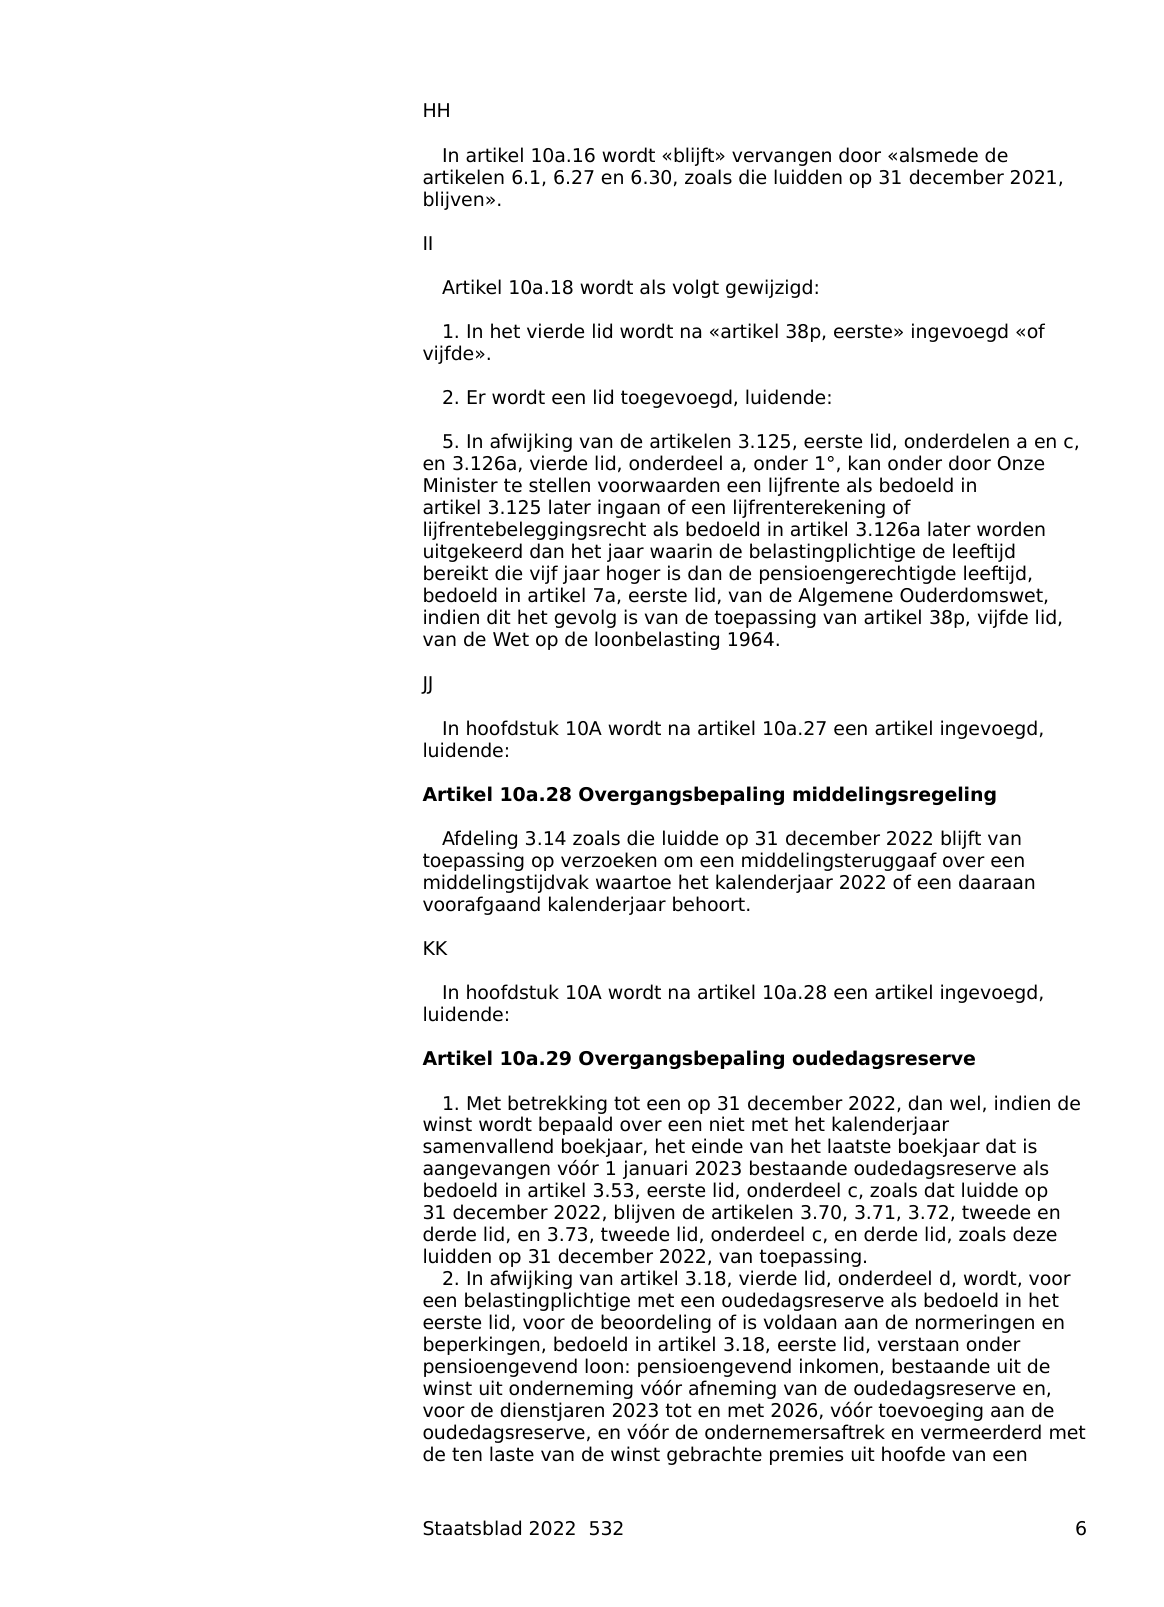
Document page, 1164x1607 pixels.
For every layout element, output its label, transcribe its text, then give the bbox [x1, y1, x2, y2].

text 1. In het vierde lid wordt na «artikel 38p, eerste» ingevoegd «of vijfde». [422, 321, 1087, 365]
text Artikel 10a.18 wordt als volgt gewijzigd: [422, 277, 1087, 299]
subtitle Artikel 10a.29 Overgangsbepaling oudedagsreserve [422, 1048, 1087, 1070]
text JJ [422, 673, 1087, 695]
text 5. In afwijking van de artikelen 3.125, eerste lid, onderdelen a en c, en 3.126a, vierde lid, onderdeel a, onder 1°, kan onder door Onze Minister te stellen voorwaarden een lijfrente als bedoeld in artikel 3.125 later ingaan of een lijfrenterekening of lijfrentebeleggingsrecht als bedoeld in artikel 3.126a later worden uitgekeerd dan het jaar waarin de belastingplichtige de leeftijd bereikt die vijf jaar hoger is dan de pensioengerechtigde leeftijd, bedoeld in artikel 7a, eerste lid, van de Algemene Ouderdomswet, indien dit het gevolg is van de toepassing van artikel 38p, vijfde lid, van de Wet op de loonbelasting 1964. [422, 431, 1087, 651]
text 2. In afwijking van artikel 3.18, vierde lid, onderdeel d, wordt, voor een belastingplichtige met een oudedagsreserve als bedoeld in het eerste lid, voor de beoordeling of is voldaan aan de normeringen en beperkingen, bedoeld in artikel 3.18, eerste lid, verstaan onder pensioengevend loon: pensioengevend inkomen, bestaande uit de winst uit onderneming vóór afneming van de oudedagsreserve en, voor de dienstjaren 2023 tot en met 2026, vóór toevoeging aan de oudedagsreserve, en vóór de ondernemersaftrek en vermeerderd met de ten laste van de winst gebrachte premies uit hoofde van een [422, 1268, 1087, 1466]
text In artikel 10a.16 wordt «blijft» vervangen door «alsmede de artikelen 6.1, 6.27 en 6.30, zoals die luidden op 31 december 2021, blijven». [422, 144, 1087, 211]
text HH [422, 100, 1087, 122]
text Afdeling 3.14 zoals die luidde op 31 december 2022 blijft van toepassing op verzoeken om een middelingsteruggaaf over een middelingstijdvak waartoe het kalenderjaar 2022 of een daaraan voorafgaand kalenderjaar behoort. [422, 828, 1087, 916]
text In hoofdstuk 10A wordt na artikel 10a.28 een artikel ingevoegd, luidende: [422, 982, 1087, 1026]
text 1. Met betrekking tot een op 31 december 2022, dan wel, indien de winst wordt bepaald over een niet met het kalenderjaar samenvallend boekjaar, het einde van het laatste boekjaar dat is aangevangen vóór 1 januari 2023 bestaande oudedagsreserve als bedoeld in artikel 3.53, eerste lid, onderdeel c, zoals dat luidde op 31 december 2022, blijven de artikelen 3.70, 3.71, 3.72, tweede en derde lid, en 3.73, tweede lid, onderdeel c, en derde lid, zoals deze luidden op 31 december 2022, van toepassing. [422, 1092, 1087, 1268]
text In hoofdstuk 10A wordt na artikel 10a.27 een artikel ingevoegd, luidende: [422, 717, 1087, 761]
text 2. Er wordt een lid toegevoegd, luidende: [422, 387, 1087, 409]
text KK [422, 938, 1087, 960]
subtitle Artikel 10a.28 Overgangsbepaling middelingsregeling [422, 784, 1087, 806]
text II [422, 233, 1087, 255]
